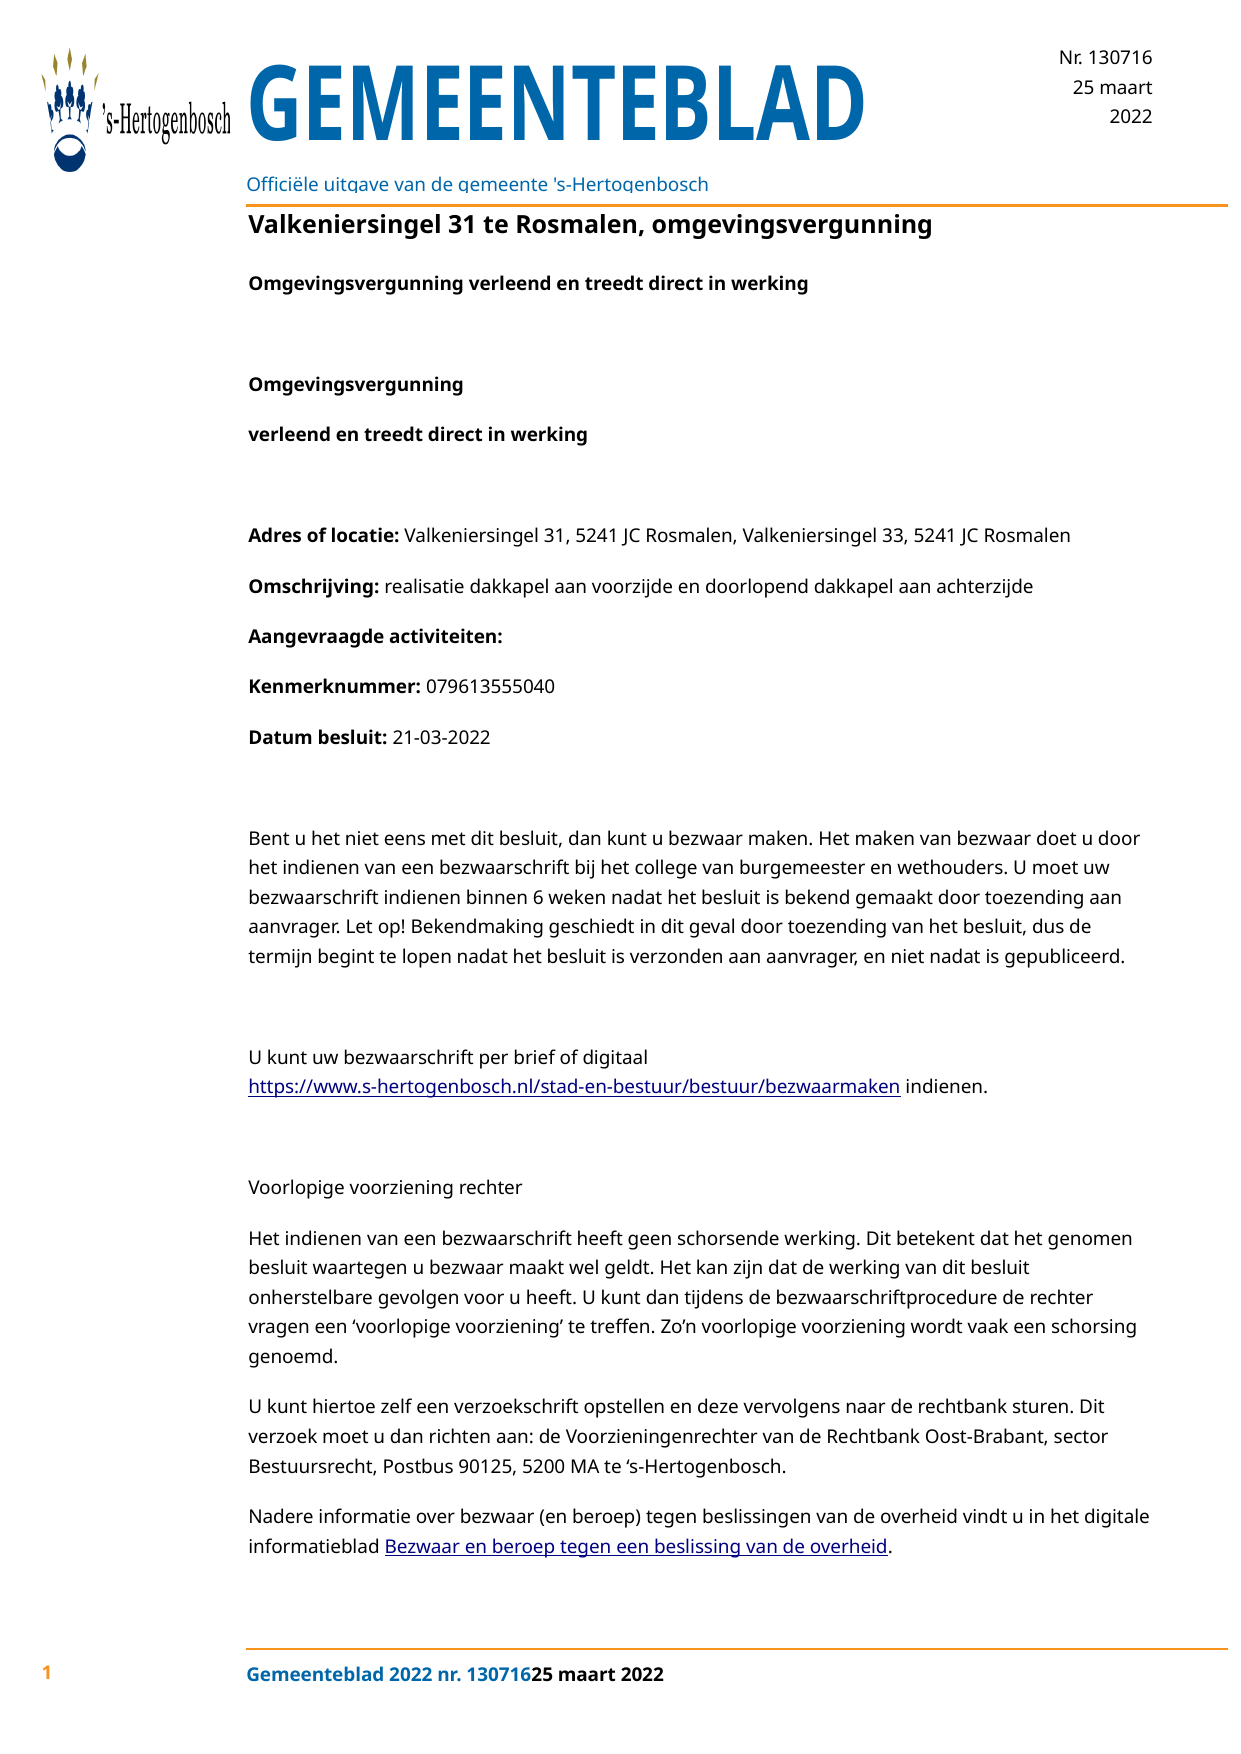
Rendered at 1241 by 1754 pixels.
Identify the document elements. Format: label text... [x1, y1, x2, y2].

text Valkeniersingel 31 te Rosmalen, omgevingsvergunning [248, 207, 1152, 241]
picture [41, 47, 231, 172]
text Het indienen van een bezwaarschrift heeft geen schorsende werking. Dit betekent dat het genomen besluit waartegen u bezwaar maakt wel geldt. Het kan zijn dat de werking van dit besluit onherstelbare gevolgen voor u heeft. U kunt dan tijdens de bezwaarschriftprocedure de rechter vragen een ‘voorlopige voorziening’ te treffen. Zo’n voorlopige voorziening wordt vaak een schorsing genoemd. [248, 1225, 1152, 1369]
text U kunt uw bezwaarschrift per brief of digitaal https://www.s-hertogenbosch.nl/stad-en-bestuur/bestuur/bezwaarmaken indienen. [248, 1044, 1152, 1099]
text Omgevingsvergunning [248, 371, 1152, 397]
text Bent u het niet eens met dit besluit, dan kunt u bezwaar maken. Het maken van bezwaar doet u door het indienen van een bezwaarschrift bij het college van burgemeester en wethouders. U moet uw bezwaarschrift indienen binnen 6 weken nadat het besluit is bekend gemaakt door toezending aan aanvrager. Let op! Bekendmaking geschiedt in dit geval door toezending van het besluit, dus de termijn begint te lopen nadat het besluit is verzonden aan aanvrager, en niet nadat is gepubliceerd. [248, 825, 1152, 969]
text Omgevingsvergunning verleend en treedt direct in werking [248, 270, 1152, 296]
text Voorlopige voorziening rechter [248, 1174, 1152, 1200]
text Nadere informatie over bezwaar (en beroep) tegen beslissingen van de overheid vindt u in het digitale informatieblad Bezwaar en beroep tegen een beslissing van de overheid. [248, 1503, 1152, 1558]
text U kunt hiertoe zelf een verzoekschrift opstellen en deze vervolgens naar de rechtbank sturen. Dit verzoek moet u dan richten aan: de Voorzieningenrechter van de Rechtbank Oost-Brabant, sector Bestuursrecht, Postbus 90125, 5200 MA te ‘s-Hertogenbosch. [248, 1394, 1152, 1478]
text Datum besluit: 21-03-2022 [248, 724, 1152, 750]
text verleend en treedt direct in werking [248, 422, 1152, 447]
text Kenmerknummer: 079613555040 [248, 674, 1152, 699]
text Aangevraagde activiteiten: [248, 623, 1152, 649]
text Adres of locatie: Valkeniersingel 31, 5241 JC Rosmalen, Valkeniersingel 33, 5241 JC Rosmalen [248, 522, 1152, 548]
text Omschrijving: realisatie dakkapel aan voorzijde en doorlopend dakkapel aan achterzijde [248, 573, 1152, 598]
